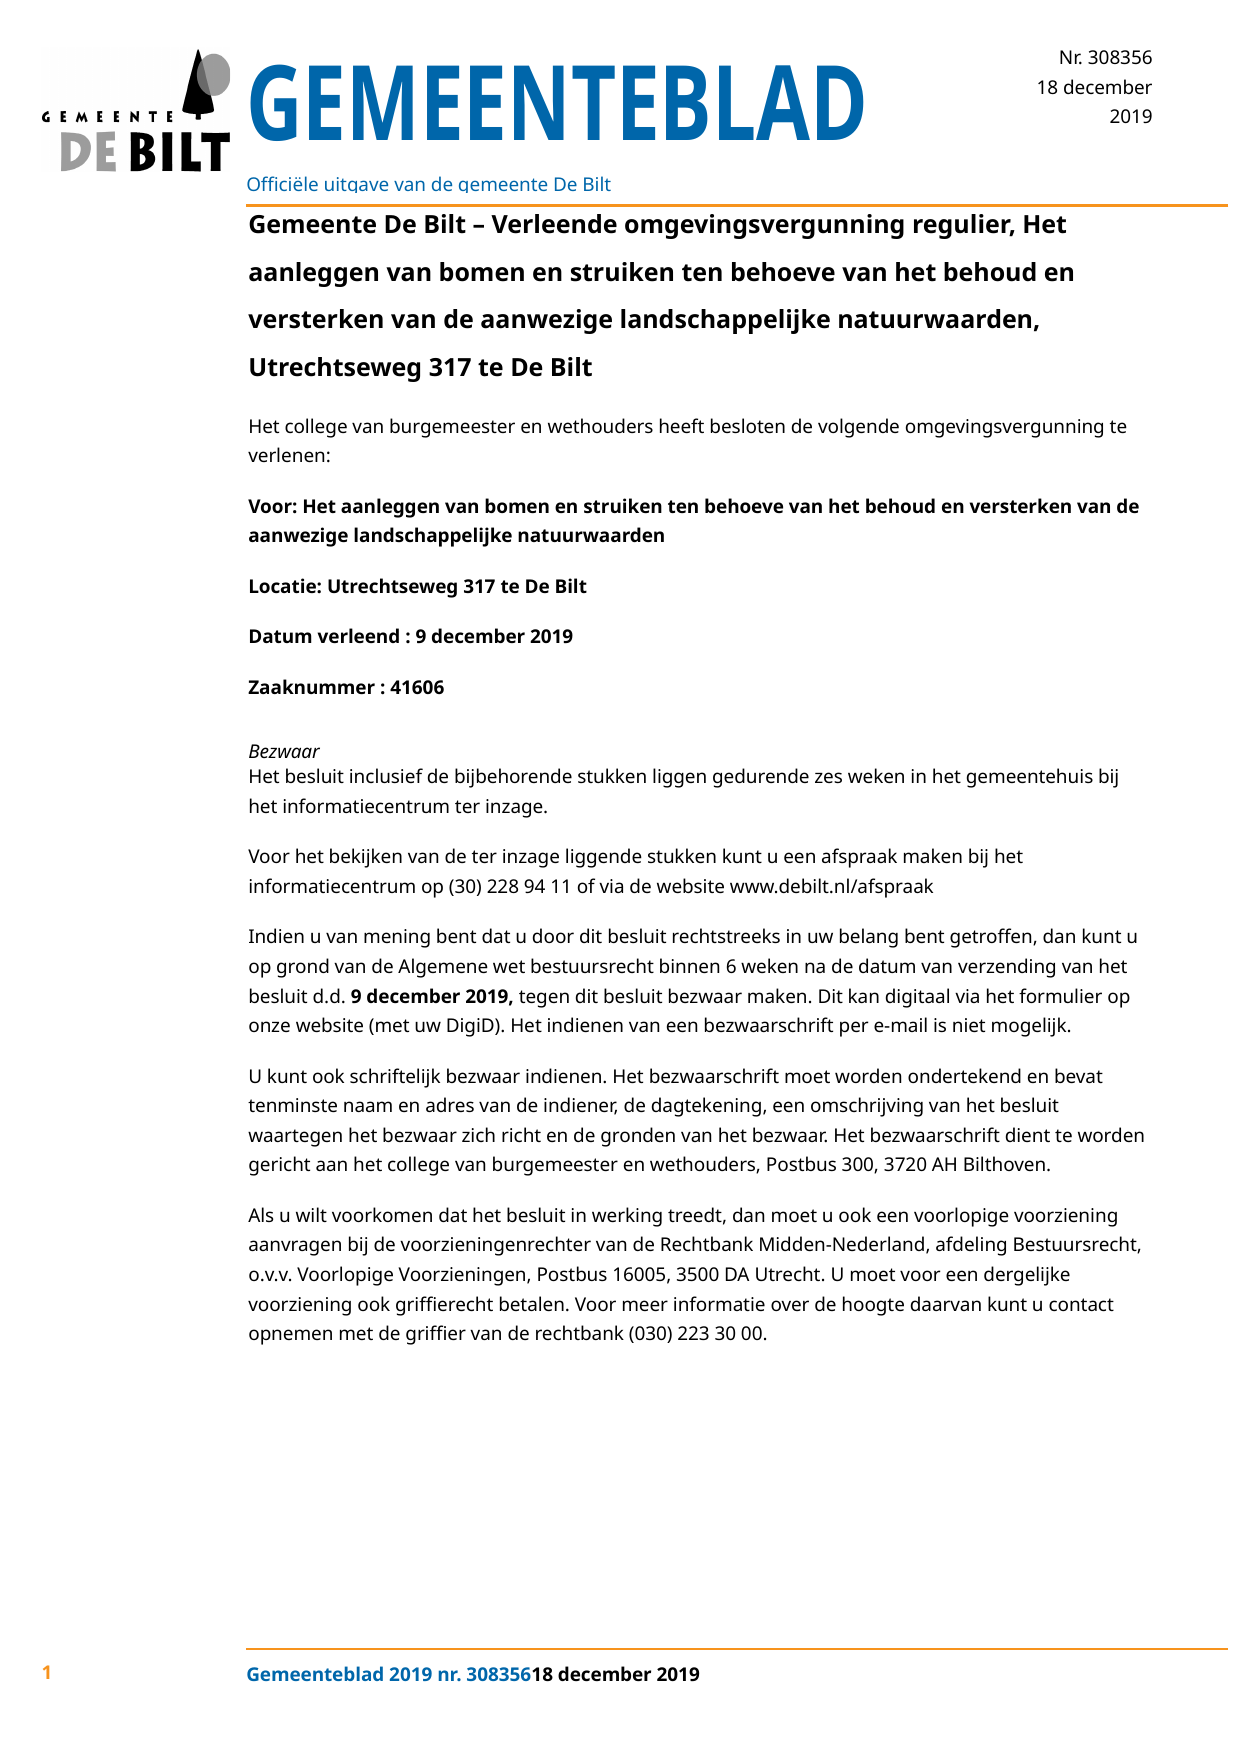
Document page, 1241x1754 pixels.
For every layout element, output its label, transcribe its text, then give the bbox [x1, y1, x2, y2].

text U kunt ook schriftelijk bezwaar indienen. Het bezwaarschrift moet worden ondertekend en bevat tenminste naam en adres van de indiener, de dagtekening, een omschrijving van het besluit waartegen het bezwaar zich richt en de gronden van het bezwaar. Het bezwaarschrift dient te worden gericht aan het college van burgemeester en wethouders, Postbus 300, 3720 AH Bilthoven. [248, 1063, 1152, 1177]
text Het besluit inclusief de bijbehorende stukken liggen gedurende zes weken in het gemeentehuis bij het informatiecentrum ter inzage. [248, 764, 1152, 819]
text Het college van burgemeester en wethouders heeft besloten de volgende omgevingsvergunning te verlenen: [248, 413, 1152, 468]
text Voor het bekijken van de ter inzage liggende stukken kunt u een afspraak maken bij het informatiecentrum op (30) 228 94 11 of via de website www.debilt.nl/afspraak [248, 844, 1152, 899]
text Voor: Het aanleggen van bomen en struiken ten behoeve van het behoud en versterken van de aanwezige landschappelijke natuurwaarden [248, 493, 1152, 548]
text Bezwaar [248, 738, 1152, 764]
text Zaaknummer : 41606 [248, 674, 1152, 700]
text Gemeente De Bilt – Verleende omgevingsvergunning regulier, Het aanleggen van bomen en struiken ten behoeve van het behoud en versterken van de aanwezige landschappelijke natuurwaarden, Utrechtseweg 317 te De Bilt [248, 207, 1152, 384]
text Locatie: Utrechtseweg 317 te De Bilt [248, 573, 1152, 599]
text Datum verleend : 9 december 2019 [248, 623, 1152, 649]
text Indien u van mening bent dat u door dit besluit rechtstreeks in uw belang bent getroffen, dan kunt u op grond van de Algemene wet bestuursrecht binnen 6 weken na de datum van verzending van het besluit d.d. 9 december 2019, tegen dit besluit bezwaar maken. Dit kan digitaal via het formulier op onze website (met uw DigiD). Het indienen van een bezwaarschrift per e-mail is niet mogelijk. [248, 924, 1152, 1038]
text Als u wilt voorkomen dat het besluit in werking treedt, dan moet u ook een voorlopige voorziening aanvragen bij de voorzieningenrechter van de Rechtbank Midden-Nederland, afdeling Bestuursrecht, o.v.v. Voorlopige Voorzieningen, Postbus 16005, 3500 DA Utrecht. U moet voor een dergelijke voorziening ook griffierecht betalen. Voor meer informatie over de hoogte daarvan kunt u contact opnemen met de griffier van de rechtbank (030) 223 30 00. [248, 1202, 1152, 1346]
picture [41, 47, 231, 172]
